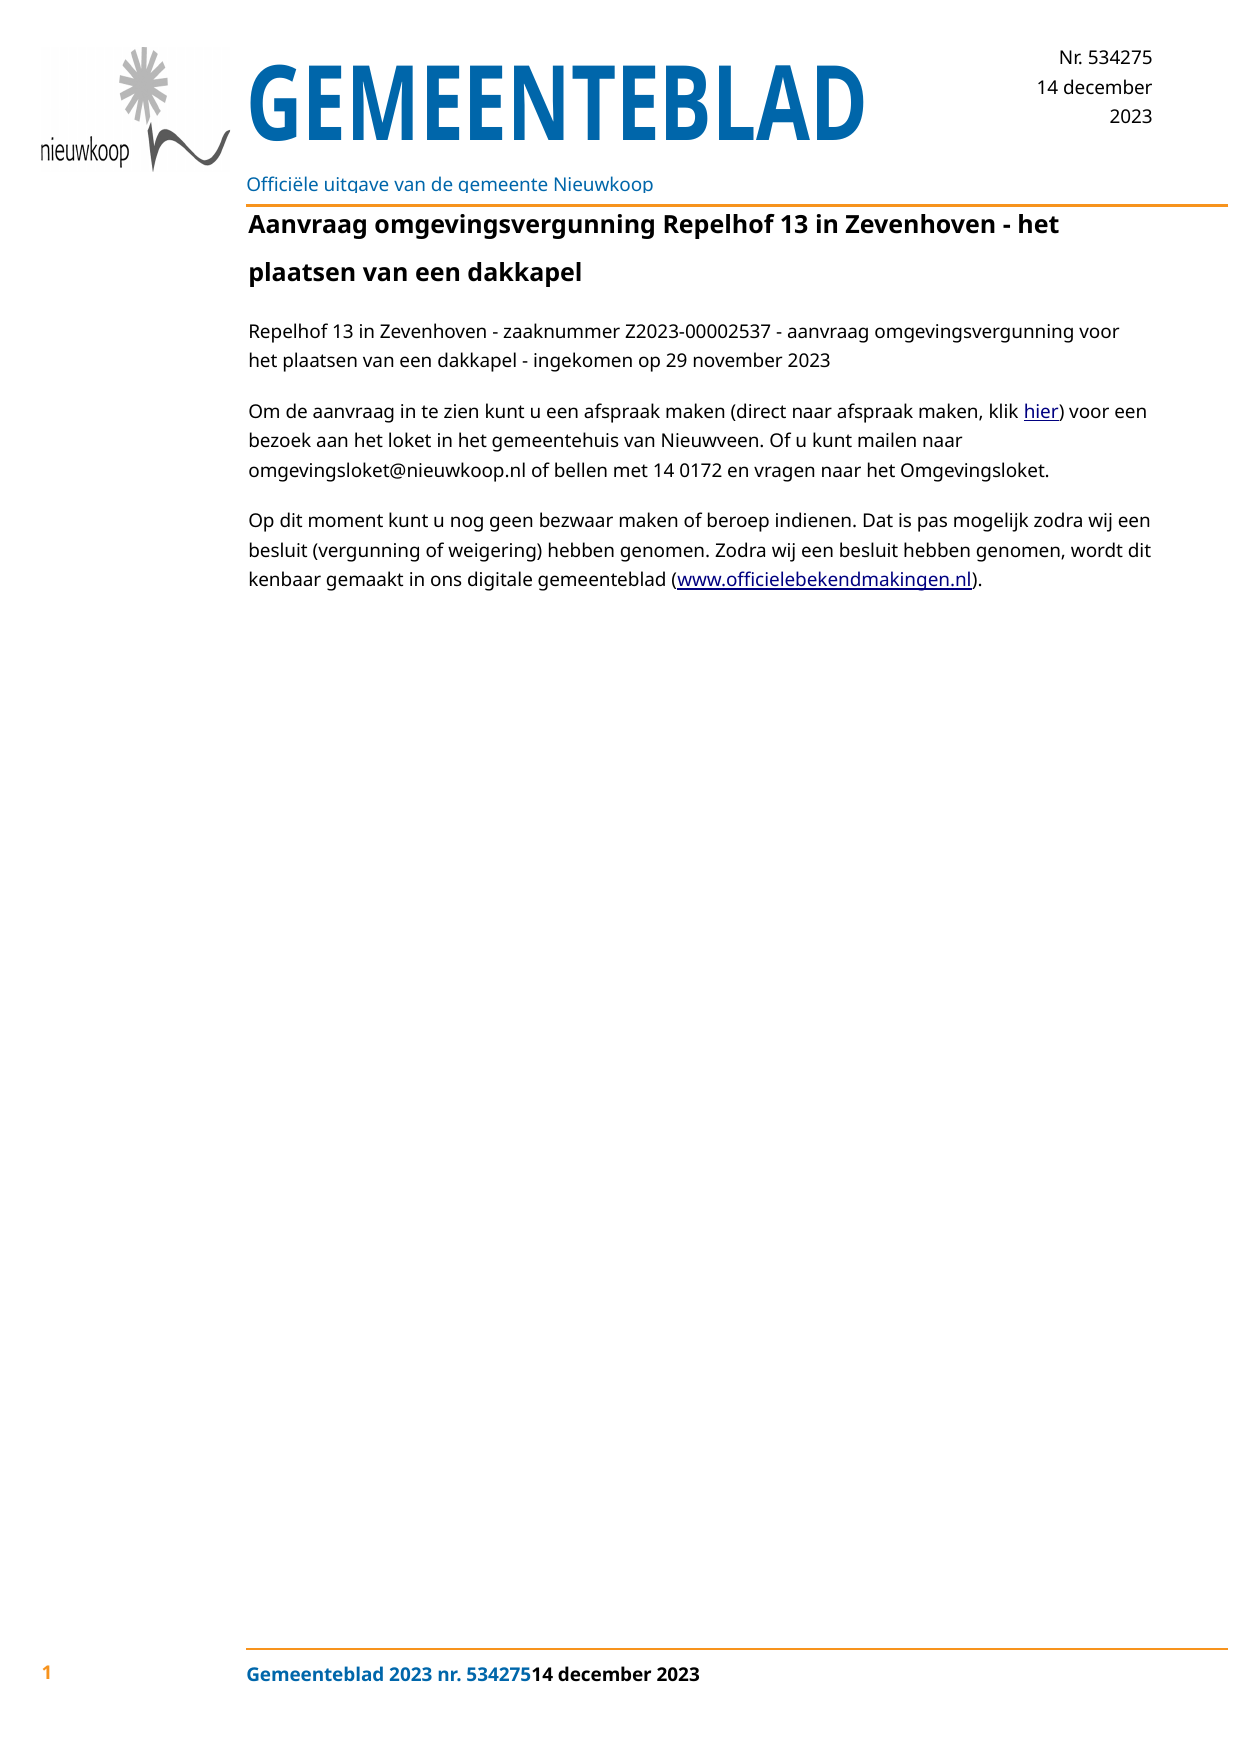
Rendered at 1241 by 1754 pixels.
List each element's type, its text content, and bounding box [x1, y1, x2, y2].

text Aanvraag omgevingsvergunning Repelhof 13 in Zevenhoven - het plaatsen van een dakkapel [248, 207, 1152, 288]
text Om de aanvraag in te zien kunt u een afspraak maken (direct naar afspraak maken, klik hier) voor een bezoek aan het loket in het gemeentehuis van Nieuwveen. Of u kunt mailen naar omgevingsloket@nieuwkoop.nl of bellen met 14 0172 en vragen naar het Omgevingsloket. [248, 398, 1152, 483]
picture [41, 47, 231, 172]
text Op dit moment kunt u nog geen bezwaar maken of beroep indienen. Dat is pas mogelijk zodra wij een besluit (vergunning of weigering) hebben genomen. Zodra wij een besluit hebben genomen, wordt dit kenbaar gemaakt in ons digitale gemeenteblad (www.officielebekendmakingen.nl). [248, 507, 1152, 592]
text Repelhof 13 in Zevenhoven - zaaknummer Z2023-00002537 - aanvraag omgevingsvergunning voor het plaatsen van een dakkapel - ingekomen op 29 november 2023 [248, 318, 1152, 373]
